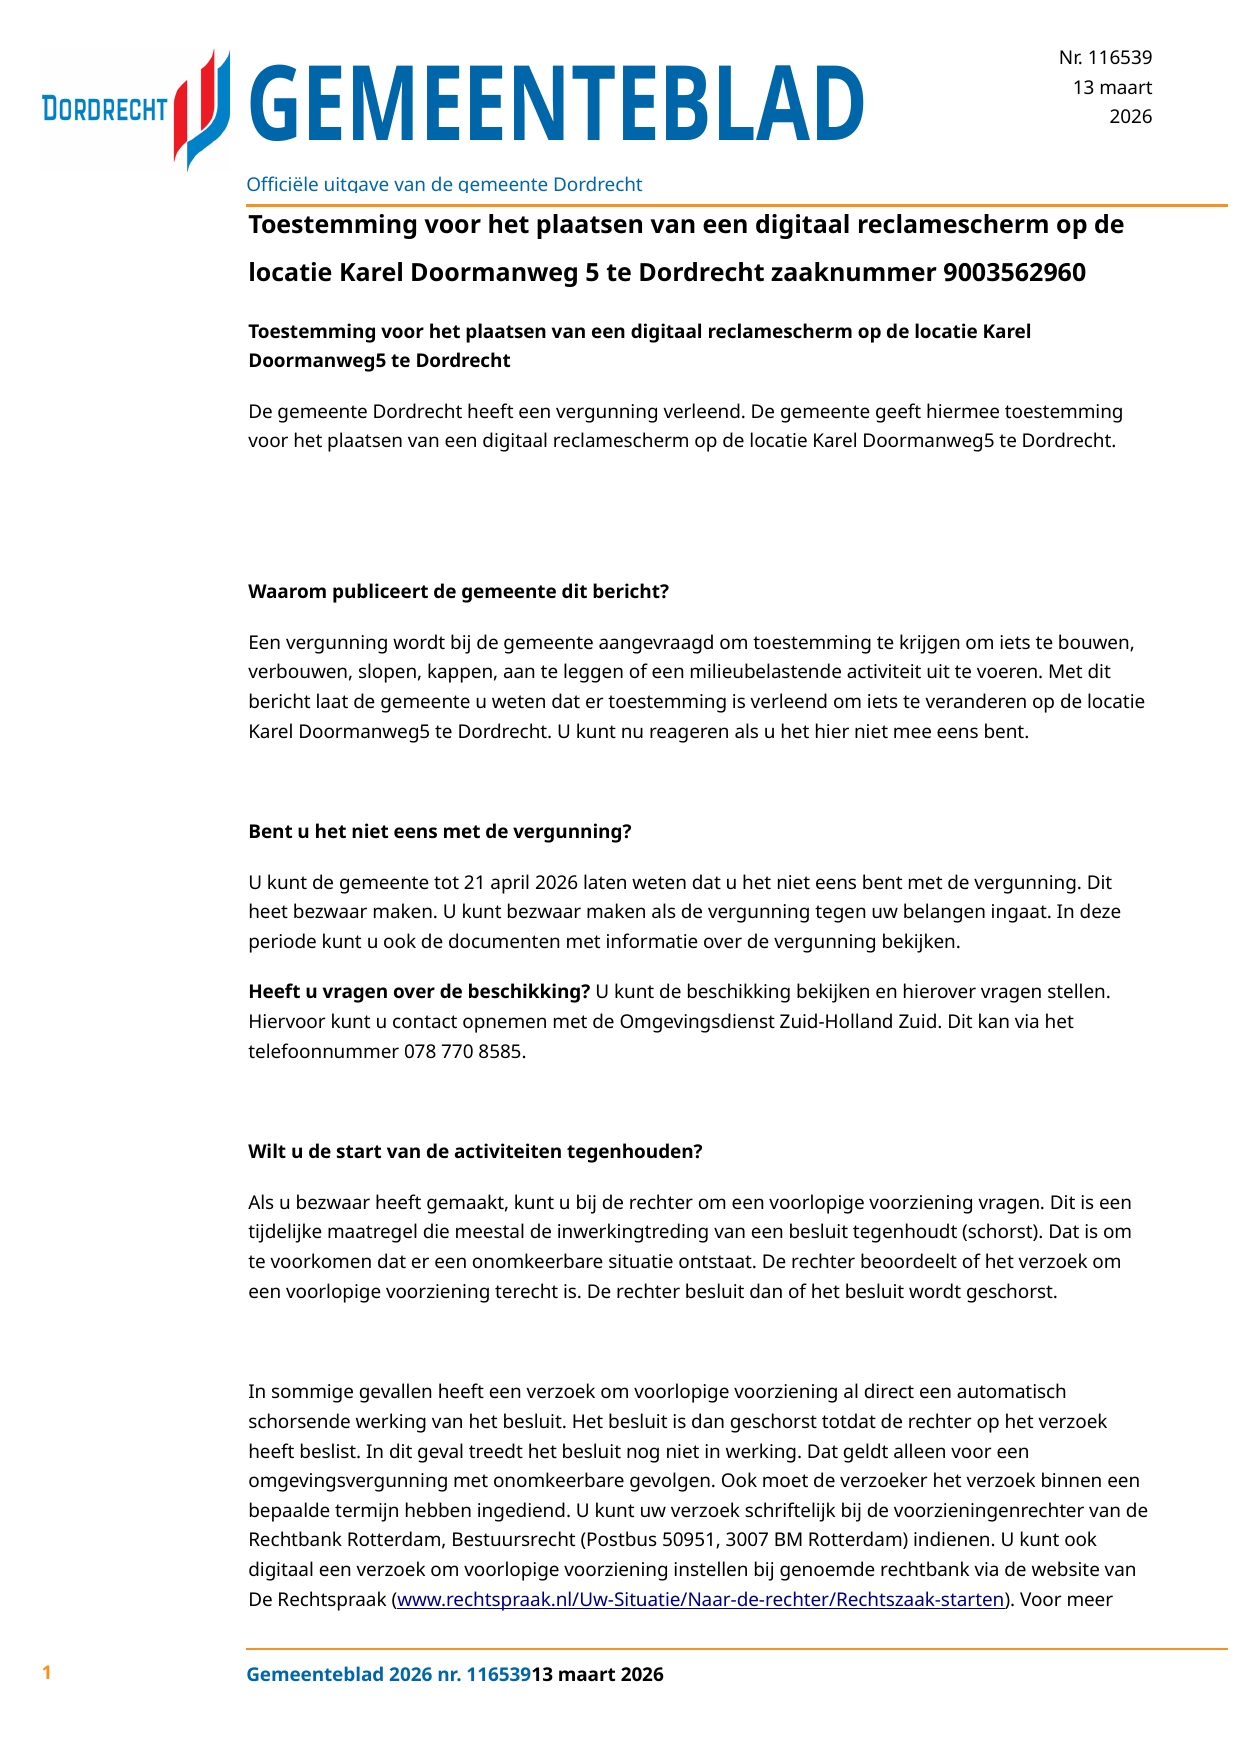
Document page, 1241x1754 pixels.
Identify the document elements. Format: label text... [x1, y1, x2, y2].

text Heeft u vragen over de beschikking? U kunt de beschikking bekijken en hierover vragen stellen. Hiervoor kunt u contact opnemen met de Omgevingsdienst Zuid-Holland Zuid. Dit kan via het telefoonnummer 078 770 8585. [248, 979, 1152, 1064]
text Toestemming voor het plaatsen van een digitaal reclamescherm op de locatie Karel Doormanweg5 te Dordrecht [248, 318, 1152, 373]
text De gemeente Dordrecht heeft een vergunning verleend. De gemeente geeft hiermee toestemming voor het plaatsen van een digitaal reclamescherm op de locatie Karel Doormanweg5 te Dordrecht. [248, 398, 1152, 453]
text Wilt u de start van de activiteiten tegenhouden? [248, 1139, 1152, 1164]
text Bent u het niet eens met de vergunning? [248, 819, 1152, 844]
text Een vergunning wordt bij de gemeente aangevraagd om toestemming te krijgen om iets te bouwen, verbouwen, slopen, kappen, aan te leggen of een milieubelastende activiteit uit te voeren. Met dit bericht laat de gemeente u weten dat er toestemming is verleend om iets te veranderen op de locatie Karel Doormanweg5 te Dordrecht. U kunt nu reageren als u het hier niet mee eens bent. [248, 629, 1152, 744]
text U kunt de gemeente tot 21 april 2026 laten weten dat u het niet eens bent met de vergunning. Dit heet bezwaar maken. U kunt bezwaar maken als de vergunning tegen uw belangen ingaat. In deze periode kunt u ook de documenten met informatie over de vergunning bekijken. [248, 869, 1152, 954]
text Toestemming voor het plaatsen van een digitaal reclamescherm op de locatie Karel Doormanweg 5 te Dordrecht zaaknummer 9003562960 [248, 207, 1152, 288]
text Waarom publiceert de gemeente dit bericht? [248, 579, 1152, 604]
text Als u bezwaar heeft gemaakt, kunt u bij de rechter om een voorlopige voorziening vragen. Dit is een tijdelijke maatregel die meestal de inwerkingtreding van een besluit tegenhoudt (schorst). Dat is om te voorkomen dat er een onomkeerbare situatie ontstaat. De rechter beoordeelt of het verzoek om een voorlopige voorziening terecht is. De rechter besluit dan of het besluit wordt geschorst. [248, 1189, 1152, 1304]
picture [41, 47, 231, 172]
text In sommige gevallen heeft een verzoek om voorlopige voorziening al direct een automatisch schorsende werking van het besluit. Het besluit is dan geschorst totdat de rechter op het verzoek heeft beslist. In dit geval treedt het besluit nog niet in werking. Dat geldt alleen voor een omgevingsvergunning met onomkeerbare gevolgen. Ook moet de verzoeker het verzoek binnen een bepaalde termijn hebben ingediend. U kunt uw verzoek schriftelijk bij de voorzieningenrechter van de Rechtbank Rotterdam, Bestuursrecht (Postbus 50951, 3007 BM Rotterdam) indienen. U kunt ook digitaal een verzoek om voorlopige voorziening instellen bij genoemde rechtbank via de website van De Rechtspraak (www.rechtspraak.nl/Uw-Situatie/Naar-de-rechter/Rechtszaak-starten). Voor meer [248, 1379, 1152, 1612]
